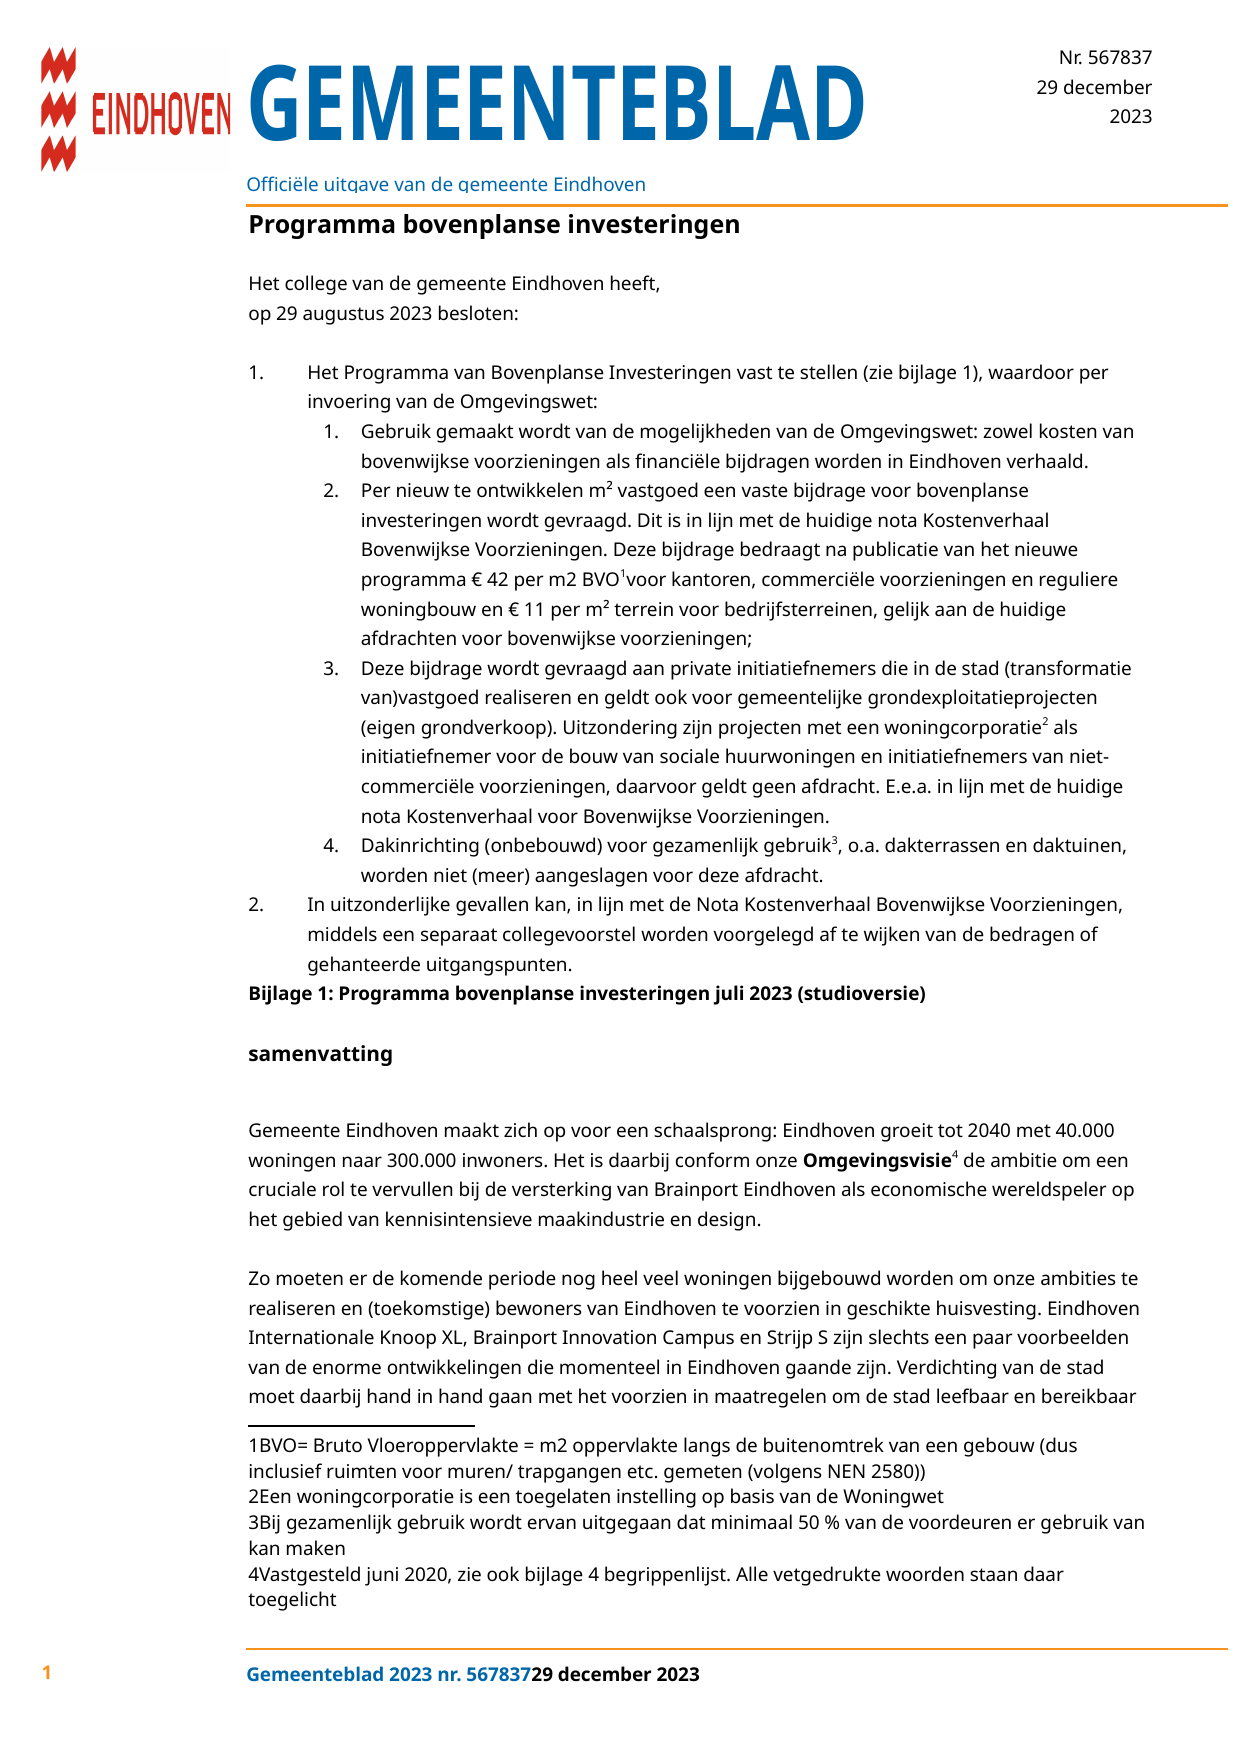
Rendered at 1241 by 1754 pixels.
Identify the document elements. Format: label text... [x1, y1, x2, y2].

text Zo moeten er de komende periode nog heel veel woningen bijgebouwd worden om onze ambities te realiseren en (toekomstige) bewoners van Eindhoven te voorzien in geschikte huisvesting. Eindhoven Internationale Knoop XL, Brainport Innovation Campus en Strijp S zijn slechts een paar voorbeelden van de enorme ontwikkelingen die momenteel in Eindhoven gaande zijn. Verdichting van de stad moet daarbij hand in hand gaan met het voorzien in maatregelen om de stad leefbaar en bereikbaar [248, 1265, 1152, 1409]
text Vastgesteld juni 2020, zie ook bijlage 4 begrippenlijst. Alle vetgedrukte woorden staan daar toegelicht [248, 1561, 1152, 1612]
text Bijlage 1: Programma bovenplanse investeringen juli 2023 (studioversie) [248, 980, 1152, 1006]
list Deze bijdrage wordt gevraagd aan private initiatiefnemers die in de stad (transformatie van)vastgoed realiseren en geldt ook voor gemeentelijke grondexploitatieprojecten (eigen grondverkoop). Uitzondering zijn projecten met een woningcorporatie als initiatiefnemer voor de bouw van sociale huurwoningen en initiatiefnemers van niet- commerciële voorzieningen, daarvoor geldt geen afdracht. E.e.a. in lijn met de huidige nota Kostenverhaal voor Bovenwijkse Voorzieningen. [323, 655, 1152, 828]
list Bij gezamenlijk gebruik wordt ervan uitgegaan dat minimaal 50 % van de voordeuren er gebruik van kan maken [248, 1509, 1152, 1561]
list BVO= Bruto Vloeroppervlakte = m2 oppervlakte langs de buitenomtrek van een gebouw (dus inclusief ruimten voor muren/ trapgangen etc. gemeten (volgens NEN 2580)) [248, 1432, 1152, 1483]
list Een woningcorporatie is een toegelaten instelling op basis van de Woningwet [248, 1483, 1152, 1509]
text Programma bovenplanse investeringen [248, 207, 1152, 241]
text Het college van de gemeente Eindhoven heeft, [248, 270, 1152, 296]
list Gebruik gemaakt wordt van de mogelijkheden van de Omgevingswet: zowel kosten van bovenwijkse voorzieningen als financiële bijdragen worden in Eindhoven verhaald. [323, 418, 1152, 473]
list In uitzonderlijke gevallen kan, in lijn met de Nota Kostenverhaal Bovenwijkse Voorzieningen, middels een separaat collegevoorstel worden voorgelegd af te wijken van de bedragen of gehanteerde uitgangspunten. [248, 892, 1152, 976]
list Dakinrichting (onbebouwd) voor gezamenlijk gebruik, o.a. dakterrassen en daktuinen, worden niet (meer) aangeslagen voor deze afdracht. [323, 832, 1152, 888]
picture [41, 47, 231, 172]
text samenvatting [248, 1039, 1152, 1068]
text op 29 augustus 2023 besloten: [248, 300, 1152, 326]
text Gemeente Eindhoven maakt zich op voor een schaalsprong: Eindhoven groeit tot 2040 met 40.000 woningen naar 300.000 inwoners. Het is daarbij conform onze Omgevingsvisie de ambitie om een cruciale rol te vervullen bij de versterking van Brainport Eindhoven als economische wereldspeler op het gebied van kennisintensieve maakindustrie en design. [248, 1117, 1152, 1232]
list Per nieuw te ontwikkelen m² vastgoed een vaste bijdrage voor bovenplanse investeringen wordt gevraagd. Dit is in lijn met de huidige nota Kostenverhaal Bovenwijkse Voorzieningen. Deze bijdrage bedraagt na publicatie van het nieuwe programma € 42 per m2 BVOvoor kantoren, commerciële voorzieningen en reguliere woningbouw en € 11 per m² terrein voor bedrijfsterreinen, gelijk aan de huidige afdrachten voor bovenwijkse voorzieningen; [323, 477, 1152, 651]
list Het Programma van Bovenplanse Investeringen vast te stellen (zie bijlage 1), waardoor per invoering van de Omgevingswet: [248, 359, 1152, 414]
